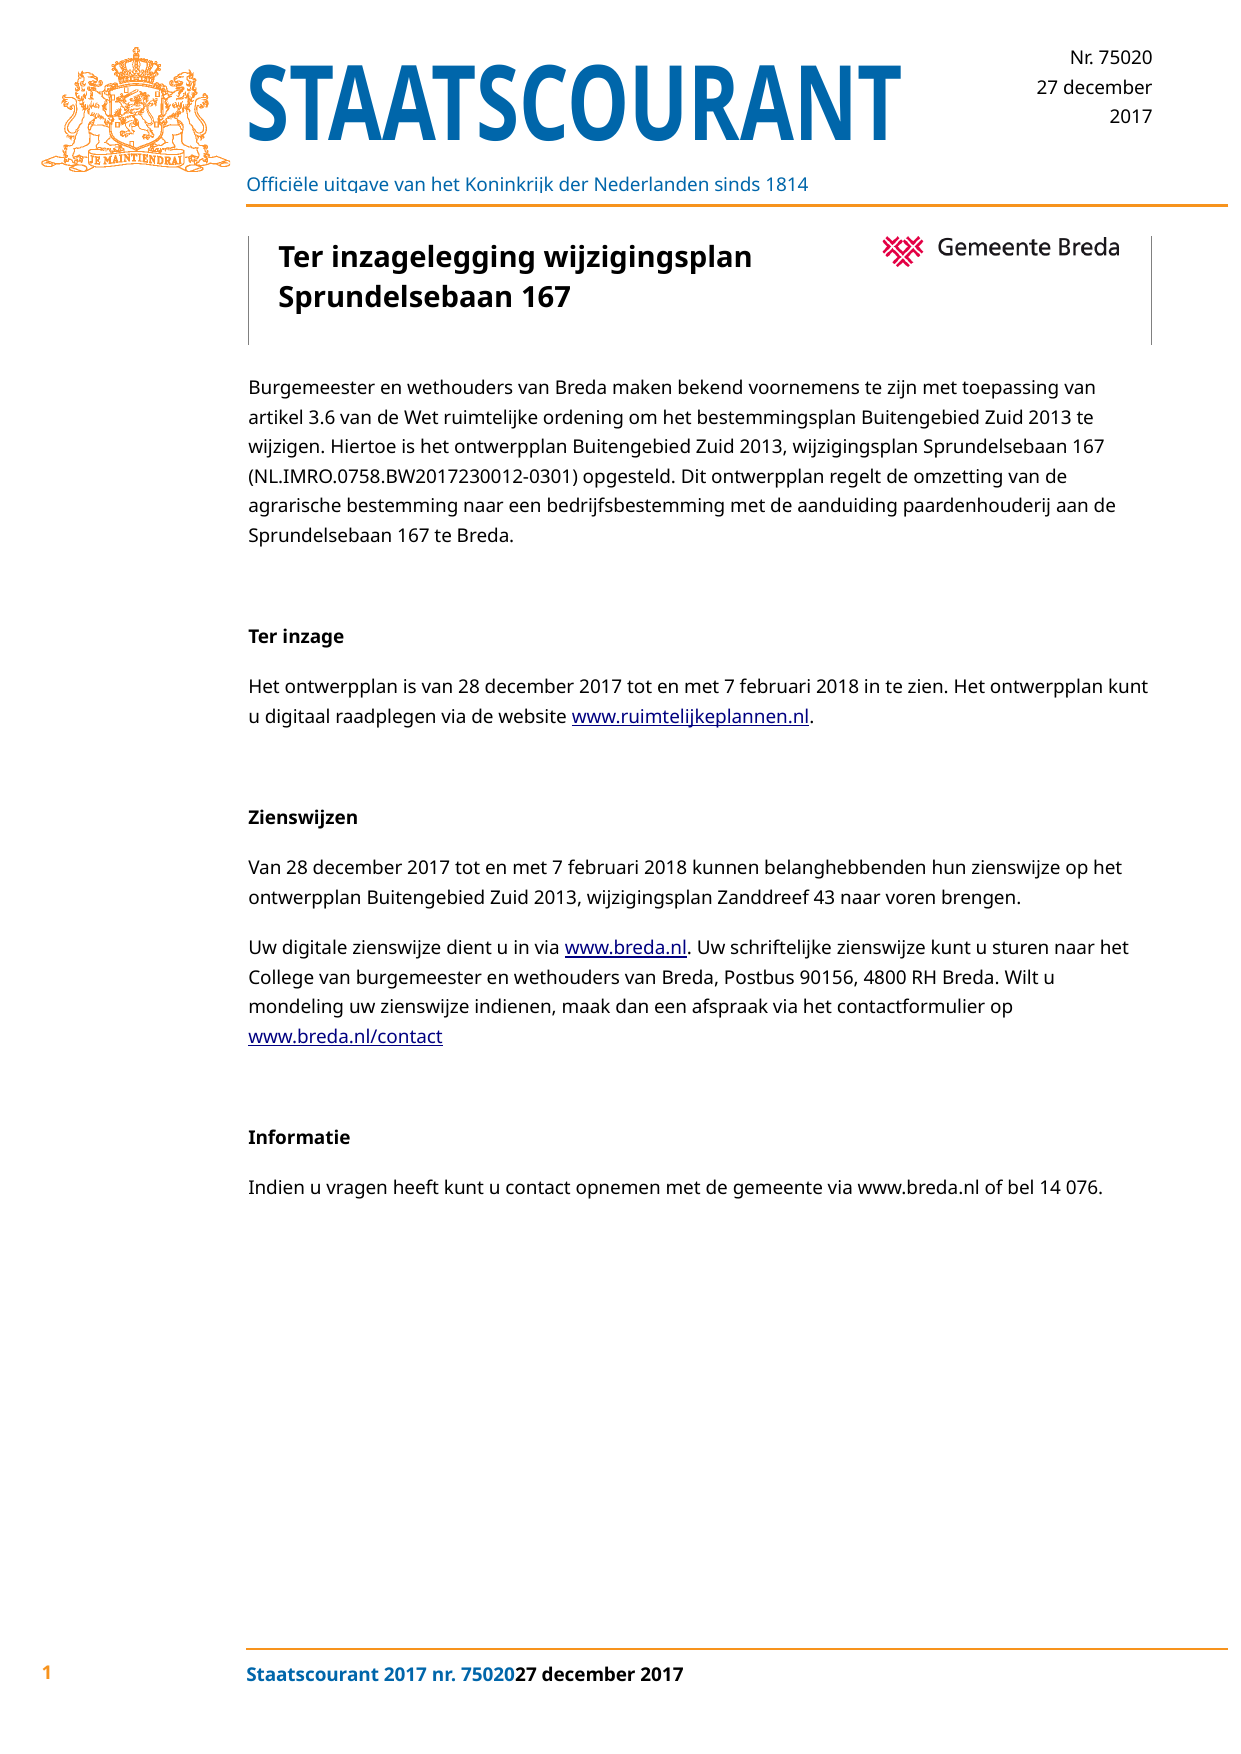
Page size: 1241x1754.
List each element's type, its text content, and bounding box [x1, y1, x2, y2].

table_header Ter inzagelegging wijzigingsplan Sprundelsebaan 167 [249, 236, 850, 345]
text Ter inzage [248, 623, 1152, 649]
text Indien u vragen heeft kunt u contact opnemen met de gemeente via www.breda.nl of bel 14 076. [248, 1174, 1152, 1200]
text Van 28 december 2017 tot en met 7 februari 2018 kunnen belanghebbenden hun zienswijze op het ontwerpplan Buitengebied Zuid 2013, wijzigingsplan Zanddreef 43 naar voren brengen. [248, 854, 1152, 909]
text Uw digitale zienswijze dient u in via www.breda.nl. Uw schriftelijke zienswijze kunt u sturen naar het College van burgemeester en wethouders van Breda, Postbus 90156, 4800 RH Breda. Wilt u mondeling uw zienswijze indienen, maak dan een afspraak via het contactformulier op www.breda.nl/contact [248, 934, 1152, 1049]
text Burgemeester en wethouders van Breda maken bekend voornemens te zijn met toepassing van artikel 3.6 van de Wet ruimtelijke ordening om het bestemmingsplan Buitengebied Zuid 2013 te wijzigen. Hiertoe is het ontwerpplan Buitengebied Zuid 2013, wijzigingsplan Sprundelsebaan 167 (NL.IMRO.0758.BW2017230012-0301) opgesteld. Dit ontwerpplan regelt de omzetting van de agrarische bestemming naar een bedrijfsbestemming met de aanduiding paardenhouderij aan de Sprundelsebaan 167 te Breda. [248, 374, 1152, 548]
text Zienswijzen [248, 804, 1152, 829]
text Informatie [248, 1124, 1152, 1149]
table_header [850, 236, 1151, 345]
picture [882, 236, 1119, 267]
text Het ontwerpplan is van 28 december 2017 tot en met 7 februari 2018 in te zien. Het ontwerpplan kunt u digitaal raadplegen via de website www.ruimtelijkeplannen.nl. [248, 673, 1152, 729]
picture [41, 47, 231, 172]
